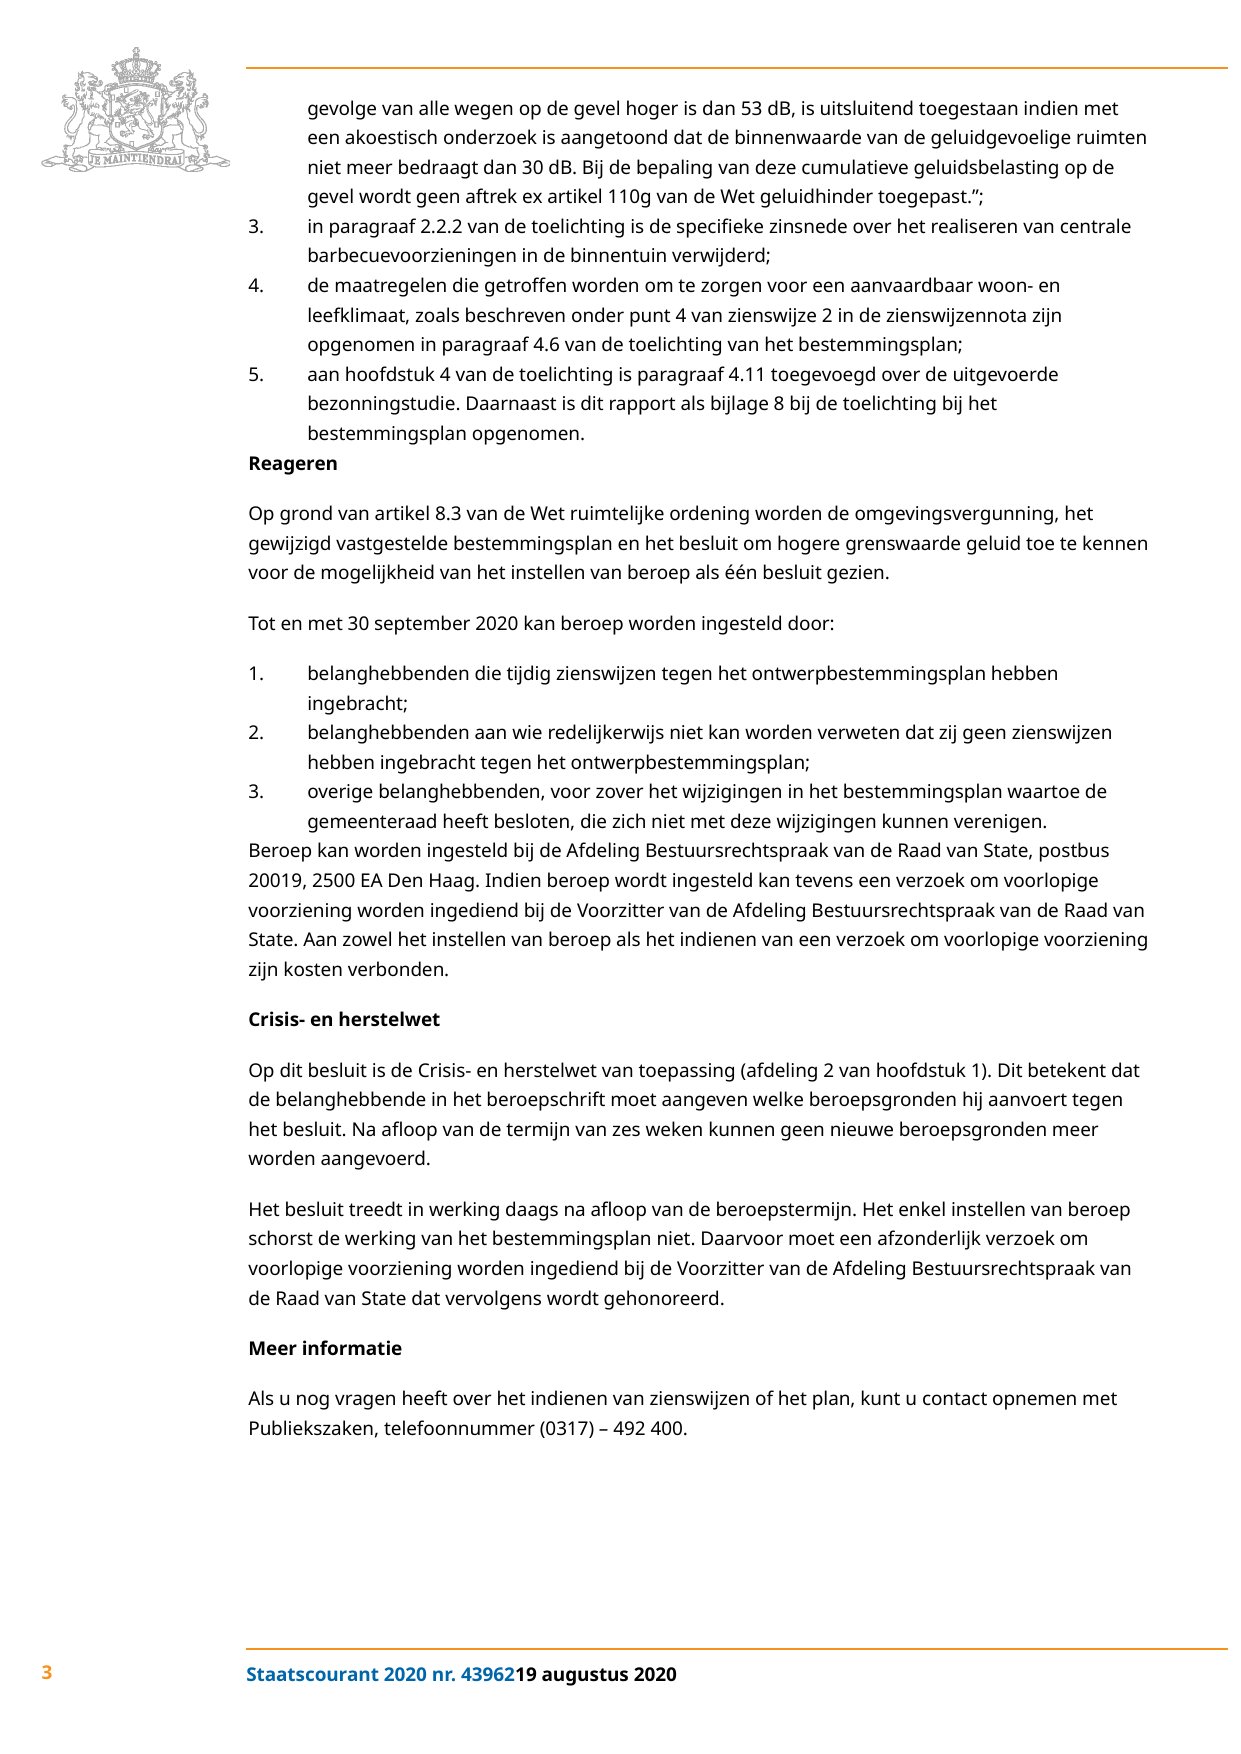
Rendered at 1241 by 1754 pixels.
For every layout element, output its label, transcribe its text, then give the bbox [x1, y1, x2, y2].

list in paragraaf 2.2.2 van de toelichting is de specifieke zinsnede over het realiseren van centrale barbecuevoorzieningen in de binnentuin verwijderd; [248, 213, 1152, 268]
text Het besluit treedt in werking daags na afloop van de beroepstermijn. Het enkel instellen van beroep schorst de werking van het bestemmingsplan niet. Daarvoor moet een afzonderlijk verzoek om voorlopige voorziening worden ingediend bij de Voorzitter van de Afdeling Bestuursrechtspraak van de Raad van State dat vervolgens wordt gehonoreerd. [248, 1196, 1152, 1311]
list belanghebbenden die tijdig zienswijzen tegen het ontwerpbestemmingsplan hebben ingebracht; [248, 660, 1152, 716]
picture [41, 47, 231, 172]
text Crisis- en herstelwet [248, 1006, 1152, 1032]
list gevolge van alle wegen op de gevel hoger is dan 53 dB, is uitsluitend toegestaan indien met een akoestisch onderzoek is aangetoond dat de binnenwaarde van de geluidgevoelige ruimten niet meer bedraagt dan 30 dB. Bij de bepaling van deze cumulatieve geluidsbelasting op de gevel wordt geen aftrek ex artikel 110g van de Wet geluidhinder toegepast.”; [248, 95, 1152, 209]
list de maatregelen die getroffen worden om te zorgen voor een aanvaardbaar woon- en leefklimaat, zoals beschreven onder punt 4 van zienswijze 2 in de zienswijzennota zijn opgenomen in paragraaf 4.6 van de toelichting van het bestemmingsplan; [248, 272, 1152, 357]
list overige belanghebbenden, voor zover het wijzigingen in het bestemmingsplan waartoe de gemeenteraad heeft besloten, die zich niet met deze wijzigingen kunnen verenigen. [248, 778, 1152, 834]
text Tot en met 30 september 2020 kan beroep worden ingesteld door: [248, 610, 1152, 636]
text Meer informatie [248, 1335, 1152, 1361]
text Op dit besluit is de Crisis- en herstelwet van toepassing (afdeling 2 van hoofdstuk 1). Dit betekent dat de belanghebbende in het beroepschrift moet aangeven welke beroepsgronden hij aanvoert tegen het besluit. Na afloop van de termijn van zes weken kunnen geen nieuwe beroepsgronden meer worden aangevoerd. [248, 1057, 1152, 1171]
text Beroep kan worden ingesteld bij de Afdeling Bestuursrechtspraak van de Raad van State, postbus 20019, 2500 EA Den Haag. Indien beroep wordt ingesteld kan tevens een verzoek om voorlopige voorziening worden ingediend bij de Voorzitter van de Afdeling Bestuursrechtspraak van de Raad van State. Aan zowel het instellen van beroep als het indienen van een verzoek om voorlopige voorziening zijn kosten verbonden. [248, 838, 1152, 982]
list belanghebbenden aan wie redelijkerwijs niet kan worden verweten dat zij geen zienswijzen hebben ingebracht tegen het ontwerpbestemmingsplan; [248, 719, 1152, 775]
text Op grond van artikel 8.3 van de Wet ruimtelijke ordening worden de omgevingsvergunning, het gewijzigd vastgestelde bestemmingsplan en het besluit om hogere grenswaarde geluid toe te kennen voor de mogelijkheid van het instellen van beroep als één besluit gezien. [248, 500, 1152, 585]
text Reageren [248, 450, 1152, 476]
text Als u nog vragen heeft over het indienen van zienswijzen of het plan, kunt u contact opnemen met Publiekszaken, telefoonnummer (0317) – 492 400. [248, 1386, 1152, 1441]
list aan hoofdstuk 4 van de toelichting is paragraaf 4.11 toegevoegd over de uitgevoerde bezonningstudie. Daarnaast is dit rapport als bijlage 8 bij de toelichting bij het bestemmingsplan opgenomen. [248, 361, 1152, 446]
